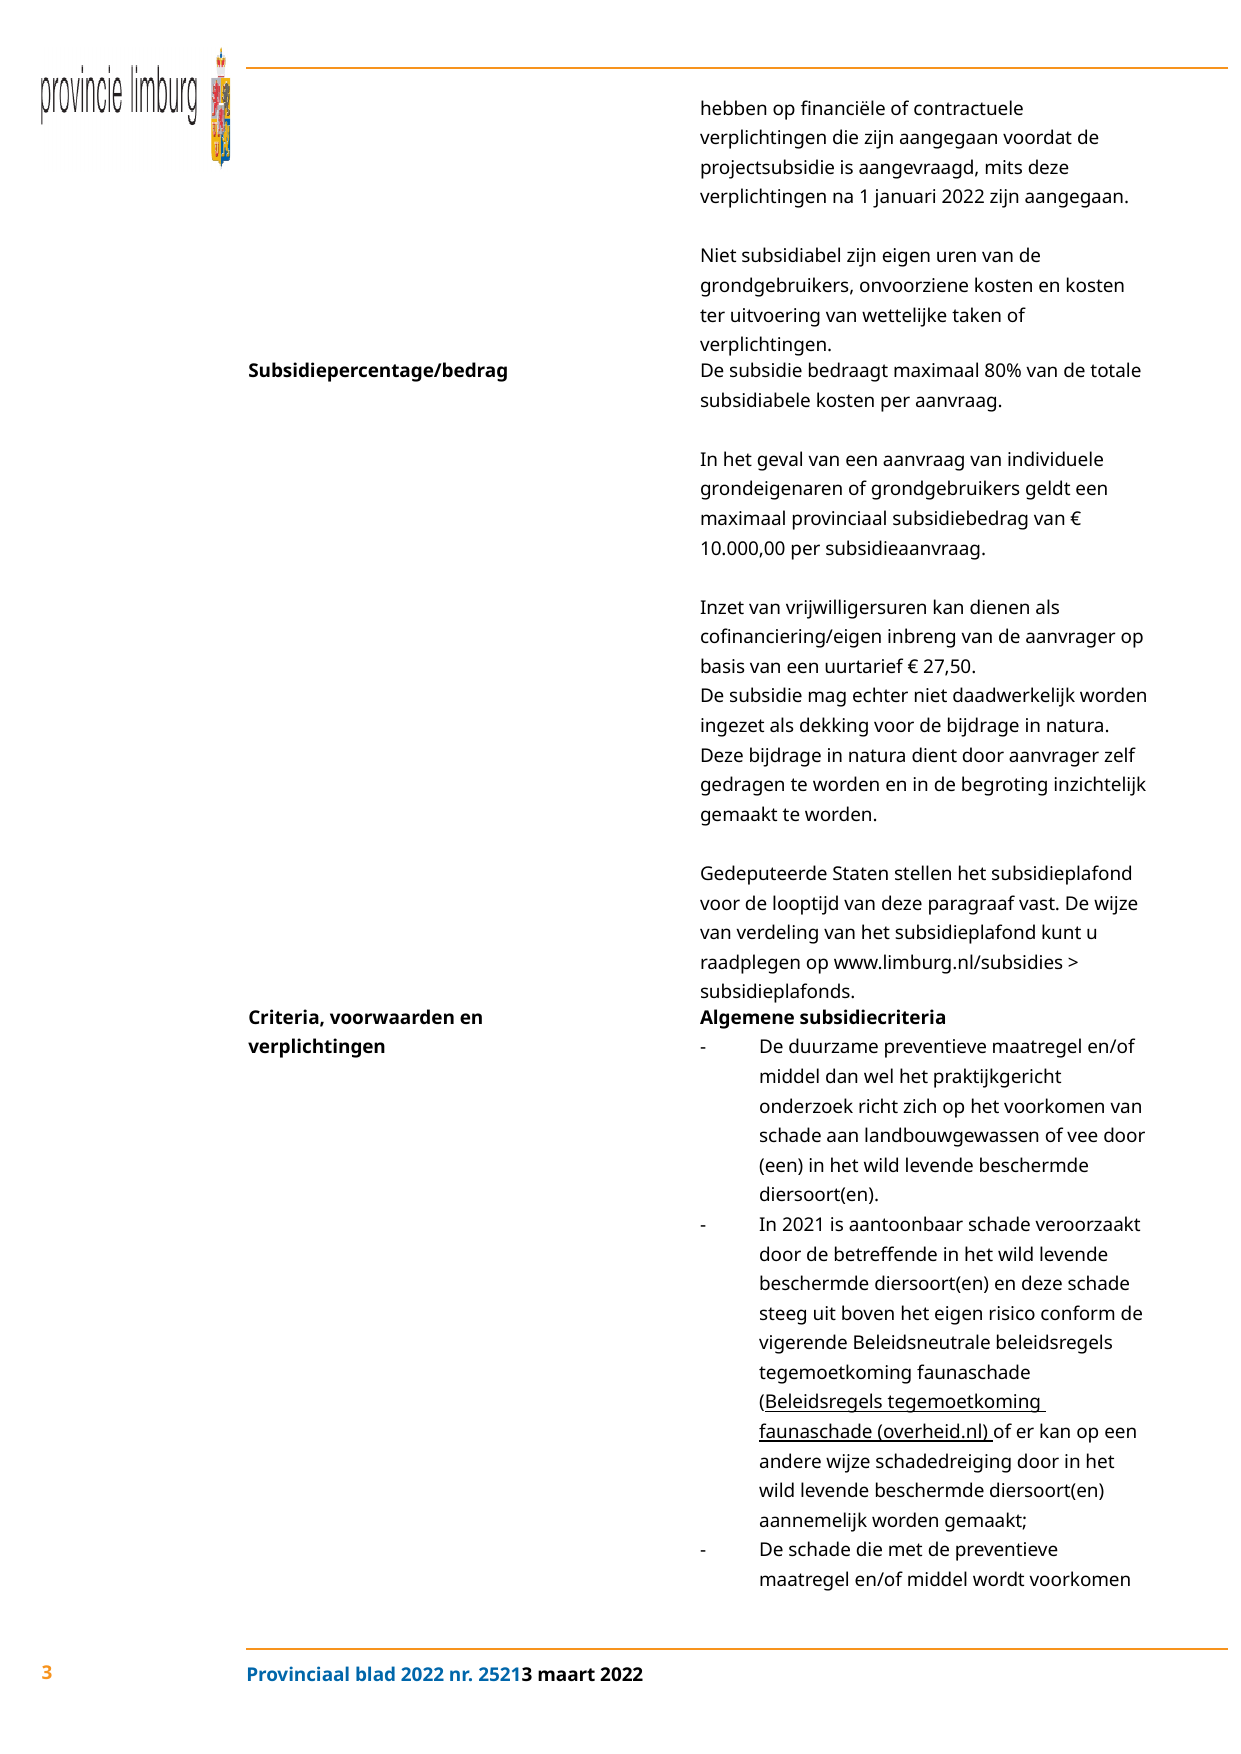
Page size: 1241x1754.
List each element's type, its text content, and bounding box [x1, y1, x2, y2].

picture [41, 47, 231, 172]
table_cell hebben op financiële of contractuele verplichtingen die zijn aangegaan voordat de projectsubsidie is aangevraagd, mits deze verplichtingen na 1 januari 2022 zijn aangegaan. Niet subsidiabel zijn eigen uren van de grondgebruikers, onvoorziene kosten en kosten ter uitvoering van wettelijke taken of verplichtingen. [700, 95, 1152, 357]
table_cell [248, 95, 700, 357]
table_cell Subsidiepercentage/bedrag [248, 357, 700, 1004]
table_cell Algemene subsidiecriteria De duurzame preventieve maatregel en/of middel dan wel het praktijkgericht onderzoek richt zich op het voorkomen van schade aan landbouwgewassen of vee door (een) in het wild levende beschermde diersoort(en). In 2021 is aantoonbaar schade veroorzaakt door de betreffende in het wild levende beschermde diersoort(en) en deze schade steeg uit boven het eigen risico conform de vigerende Beleidsneutrale beleidsregels tegemoetkoming faunaschade (Beleidsregels tegemoetkoming faunaschade (overheid.nl) of er kan op een andere wijze schadedreiging door in het wild levende beschermde diersoort(en) aannemelijk worden gemaakt; De schade die met de preventieve maatregel en/of middel wordt voorkomen [700, 1004, 1152, 1592]
table_cell Criteria, voorwaarden en verplichtingen [248, 1004, 700, 1592]
table_cell De subsidie bedraagt maximaal 80% van de totale subsidiabele kosten per aanvraag. In het geval van een aanvraag van individuele grondeigenaren of grondgebruikers geldt een maximaal provinciaal subsidiebedrag van € 10.000,00 per subsidieaanvraag. Inzet van vrijwilligersuren kan dienen als cofinanciering/eigen inbreng van de aanvrager op basis van een uurtarief € 27,50. De subsidie mag echter niet daadwerkelijk worden ingezet als dekking voor de bijdrage in natura. Deze bijdrage in natura dient door aanvrager zelf gedragen te worden en in de begroting inzichtelijk gemaakt te worden. Gedeputeerde Staten stellen het subsidieplafond voor de looptijd van deze paragraaf vast. De wijze van verdeling van het subsidieplafond kunt u raadplegen op www.limburg.nl/subsidies > subsidieplafonds. [700, 357, 1152, 1004]
